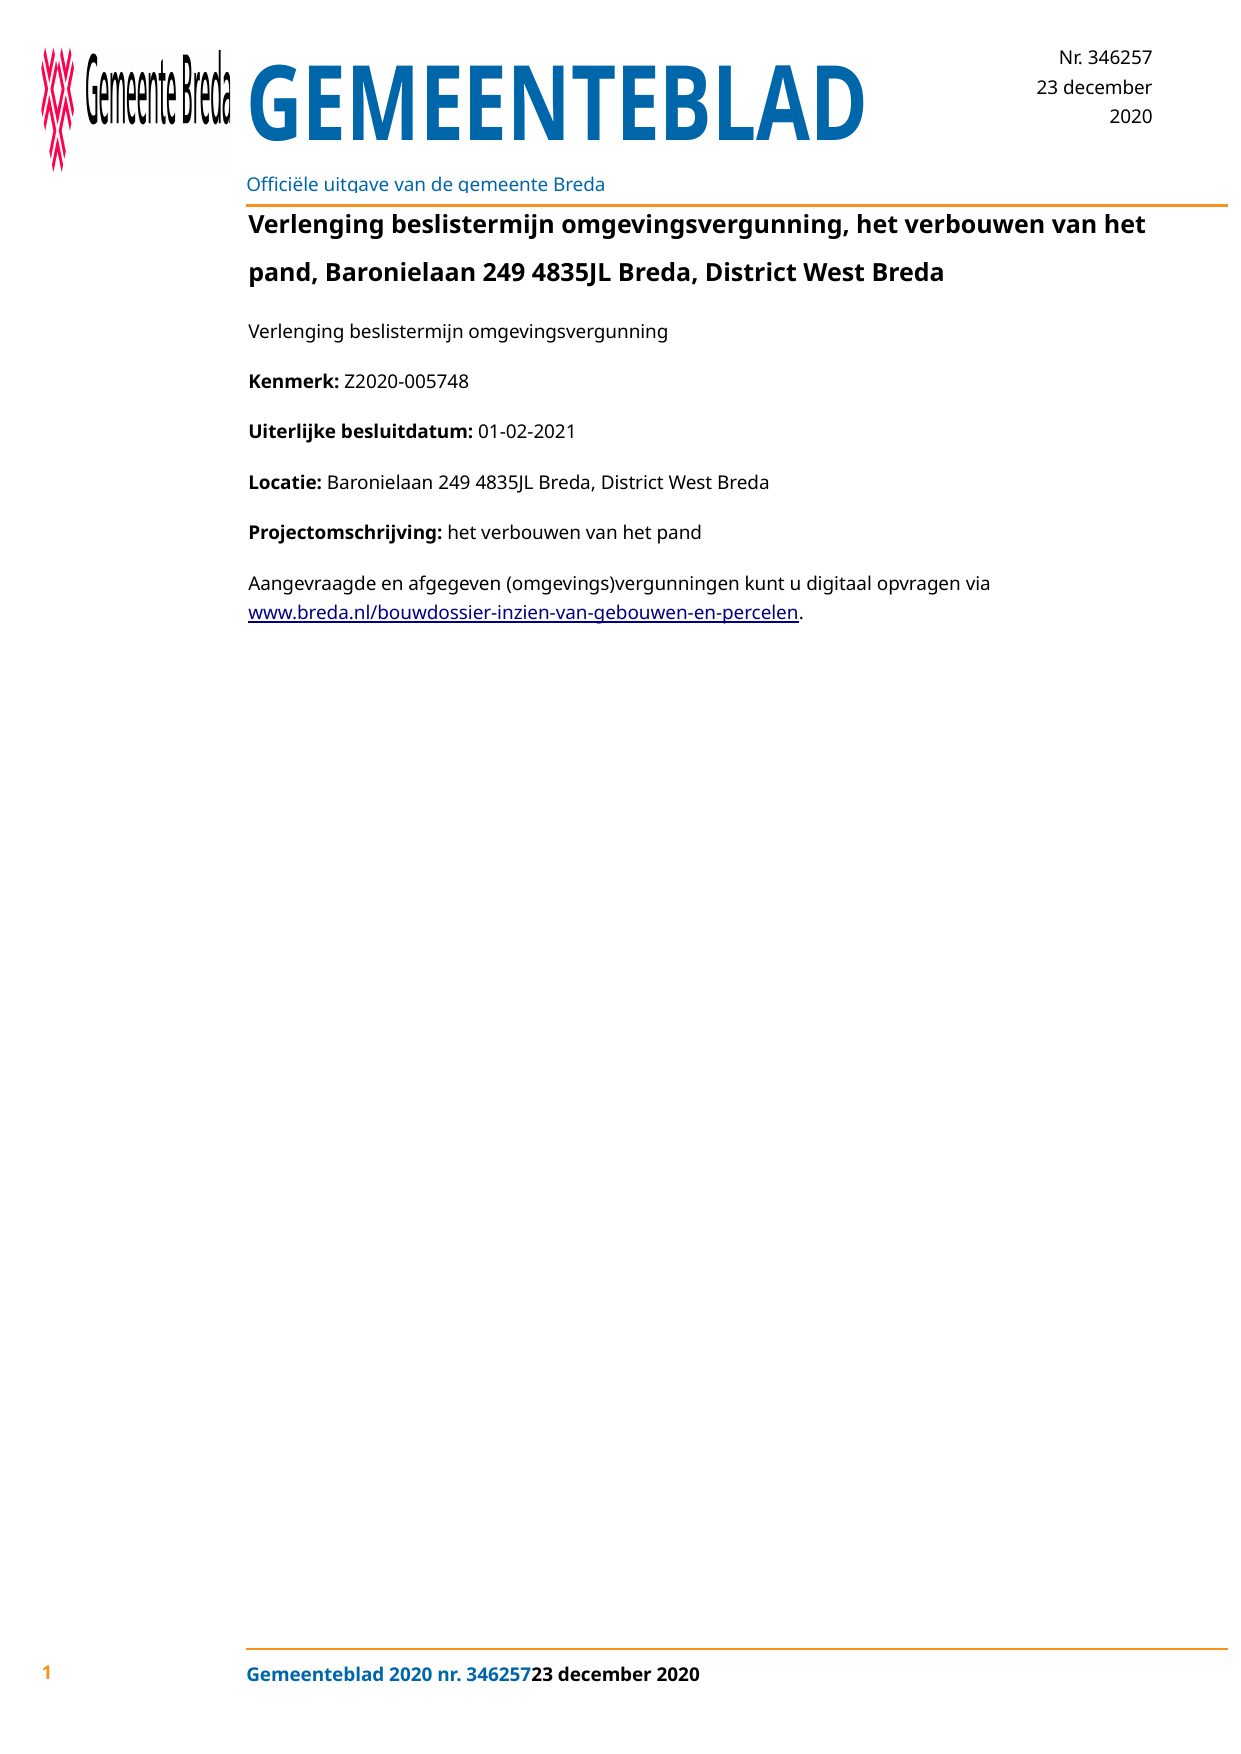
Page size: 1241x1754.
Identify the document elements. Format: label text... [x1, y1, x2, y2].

text Locatie: Baronielaan 249 4835JL Breda, District West Breda [248, 469, 1152, 495]
text Verlenging beslistermijn omgevingsvergunning [248, 318, 1152, 344]
text Verlenging beslistermijn omgevingsvergunning, het verbouwen van het pand, Baronielaan 249 4835JL Breda, District West Breda [248, 207, 1152, 288]
text Projectomschrijving: het verbouwen van het pand [248, 519, 1152, 545]
text Kenmerk: Z2020-005748 [248, 368, 1152, 394]
picture [41, 47, 231, 172]
text Aangevraagde en afgegeven (omgevings)vergunningen kunt u digitaal opvragen via www.breda.nl/bouwdossier-inzien-van-gebouwen-en-percelen. [248, 570, 1152, 625]
text Uiterlijke besluitdatum: 01-02-2021 [248, 419, 1152, 444]
